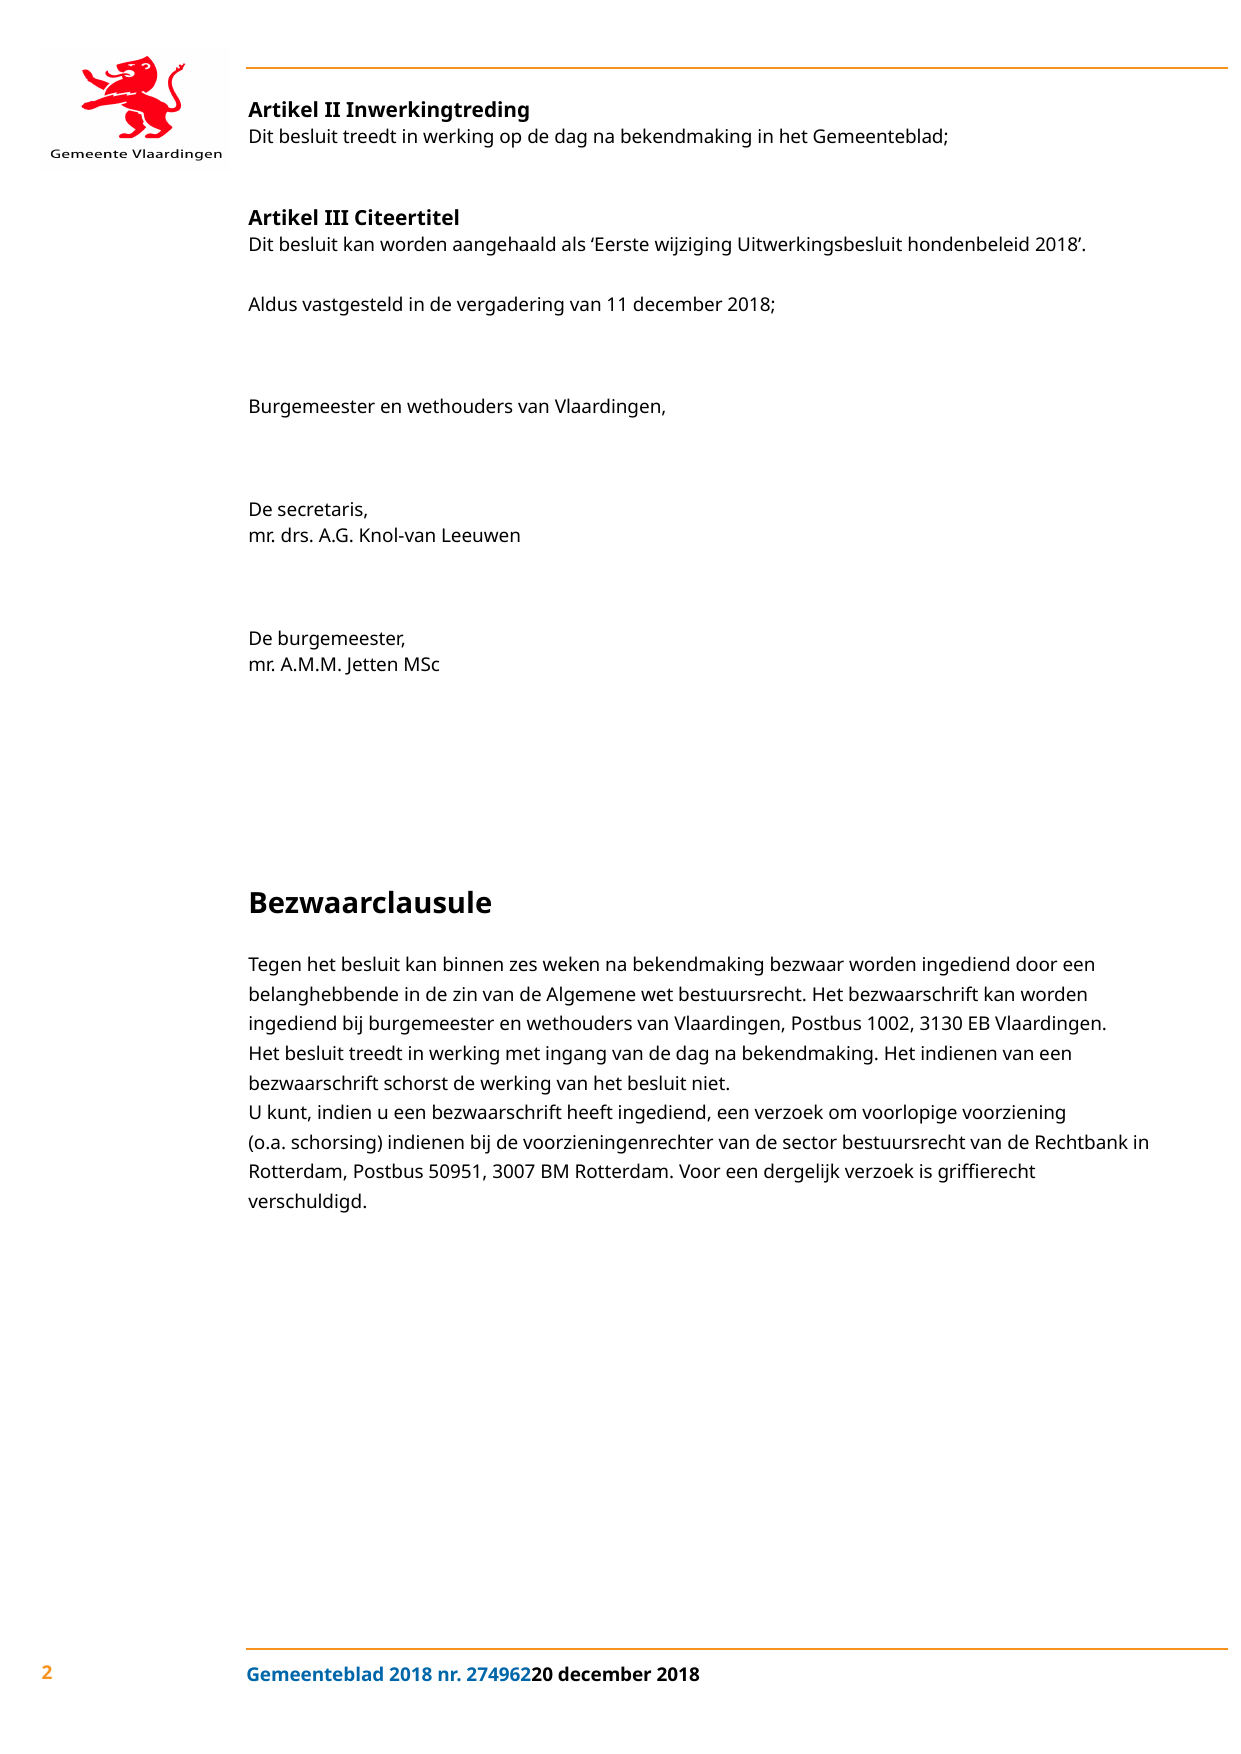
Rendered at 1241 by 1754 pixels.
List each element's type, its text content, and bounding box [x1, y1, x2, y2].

text Het besluit treedt in werking met ingang van de dag na bekendmaking. Het indienen van een bezwaarschrift schorst de werking van het besluit niet. [248, 1040, 1152, 1096]
text Dit besluit kan worden aangehaald als ‘Eerste wijziging Uitwerkingsbesluit hondenbeleid 2018’. [248, 232, 1152, 257]
text mr. drs. A.G. Knol-van Leeuwen [248, 522, 1152, 548]
text Tegen het besluit kan binnen zes weken na bekendmaking bezwaar worden ingediend door een belanghebbende in de zin van de Algemene wet bestuursrecht. Het bezwaarschrift kan worden ingediend bij burgemeester en wethouders van Vlaardingen, Postbus 1002, 3130 EB Vlaardingen. [248, 951, 1152, 1036]
text Dit besluit treedt in werking op de dag na bekendmaking in het Gemeenteblad; [248, 123, 1152, 149]
text (o.a. schorsing) indienen bij de voorzieningenrechter van de sector bestuursrecht van de Rechtbank in Rotterdam, Postbus 50951, 3007 BM Rotterdam. Voor een dergelijk verzoek is griffierecht verschuldigd. [248, 1129, 1152, 1214]
text De burgemeester, [248, 625, 1152, 651]
text Burgemeester en wethouders van Vlaardingen, [248, 394, 1152, 419]
text mr. A.M.M. Jetten MSc [248, 651, 1152, 677]
text U kunt, indien u een bezwaarschrift heeft ingediend, een verzoek om voorlopige voorziening [248, 1099, 1152, 1125]
text De secretaris, [248, 497, 1152, 522]
text Bezwaarclausule [248, 883, 1152, 922]
text Artikel II Inwerkingtreding [248, 95, 1152, 123]
text Aldus vastgesteld in de vergadering van 11 december 2018; [248, 291, 1152, 317]
picture [41, 47, 231, 172]
text Artikel III Citeertitel [248, 203, 1152, 232]
